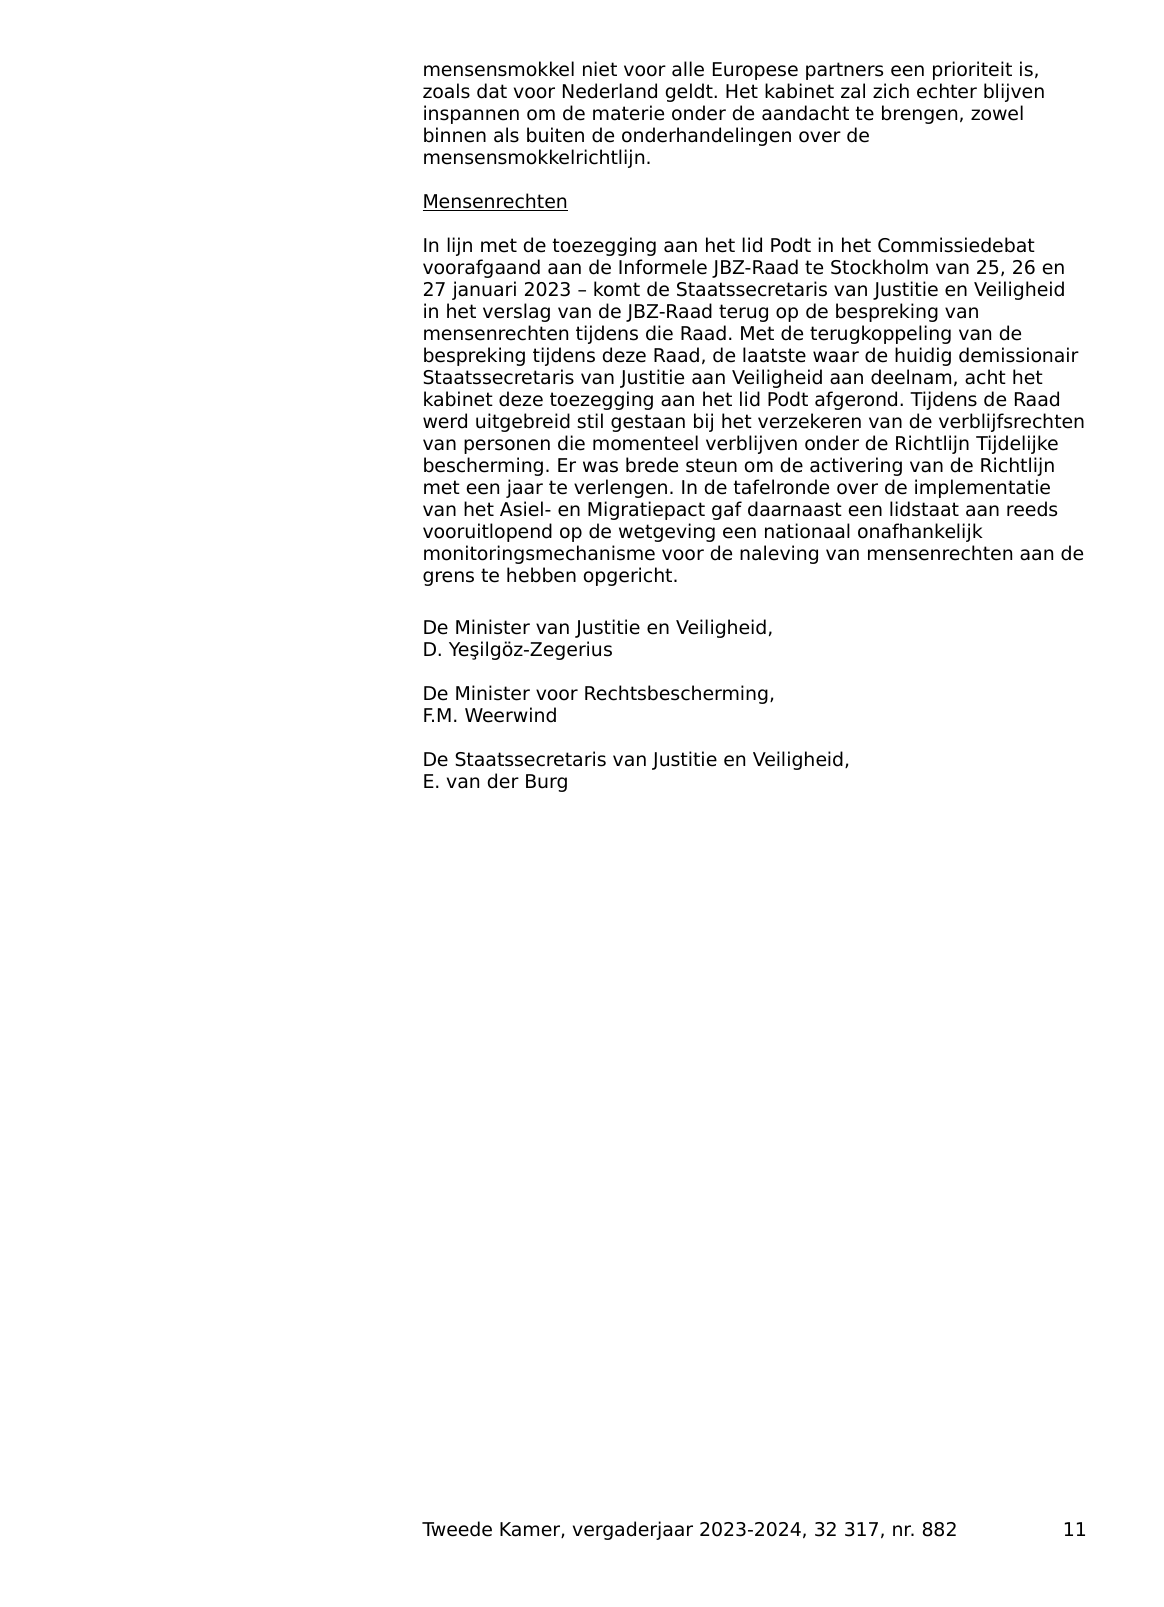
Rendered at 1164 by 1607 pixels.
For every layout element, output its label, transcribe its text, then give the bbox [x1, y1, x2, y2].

text In lijn met de toezegging aan het lid Podt in het Commissiedebat voorafgaand aan de Informele JBZ-Raad te Stockholm van 25, 26 en 27 januari 2023 – komt de Staatssecretaris van Justitie en Veiligheid in het verslag van de JBZ-Raad terug op de bespreking van mensenrechten tijdens die Raad. Met de terugkoppeling van de bespreking tijdens deze Raad, de laatste waar de huidig demissionair Staatssecretaris van Justitie aan Veiligheid aan deelnam, acht het kabinet deze toezegging aan het lid Podt afgerond. Tijdens de Raad werd uitgebreid stil gestaan bij het verzekeren van de verblijfsrechten van personen die momenteel verblijven onder de Richtlijn Tijdelijke bescherming. Er was brede steun om de activering van de Richtlijn met een jaar te verlengen. In de tafelronde over de implementatie van het Asiel- en Migratiepact gaf daarnaast een lidstaat aan reeds vooruitlopend op de wetgeving een nationaal onafhankelijk monitoringsmechanisme voor de naleving van mensenrechten aan de grens te hebben opgericht. [422, 235, 1087, 587]
subtitle Mensenrechten [422, 191, 1087, 213]
text mensensmokkel niet voor alle Europese partners een prioriteit is, zoals dat voor Nederland geldt. Het kabinet zal zich echter blijven inspannen om de materie onder de aandacht te brengen, zowel binnen als buiten de onderhandelingen over de mensensmokkelrichtlijn. [422, 59, 1087, 169]
text De Staatssecretaris van Justitie en Veiligheid, E. van der Burg [422, 749, 1087, 793]
text De Minister van Justitie en Veiligheid, D. Yeşilgöz-Zegerius [422, 617, 1087, 661]
text De Minister voor Rechtsbescherming, F.M. Weerwind [422, 683, 1087, 727]
